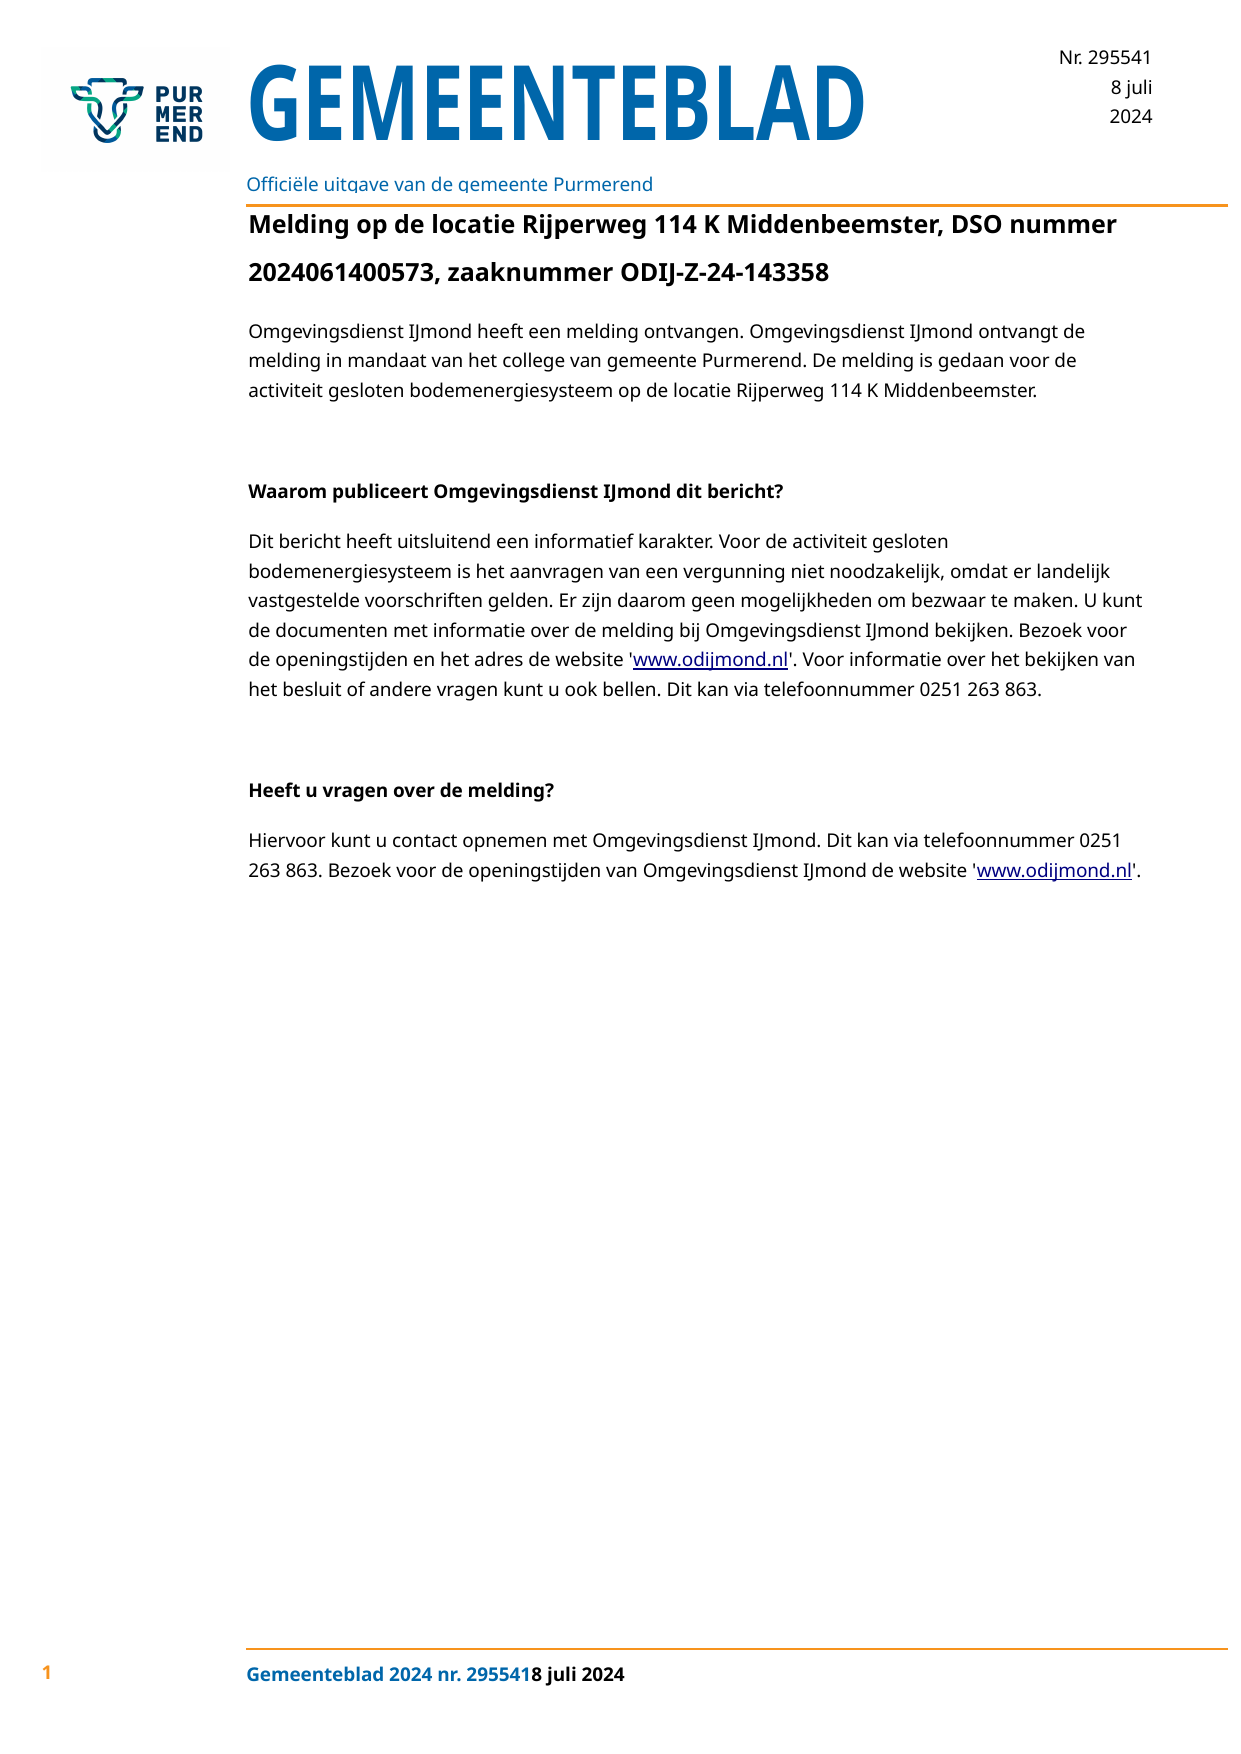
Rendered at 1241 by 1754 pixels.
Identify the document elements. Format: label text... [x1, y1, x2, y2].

text Hiervoor kunt u contact opnemen met Omgevingsdienst IJmond. Dit kan via telefoonnummer 0251 263 863. Bezoek voor de openingstijden van Omgevingsdienst IJmond de website 'www.odijmond.nl'. [248, 827, 1152, 883]
text Melding op de locatie Rijperweg 114 K Middenbeemster, DSO nummer 2024061400573, zaaknummer ODIJ-Z-24-143358 [248, 207, 1152, 288]
text Heeft u vragen over de melding? [248, 777, 1152, 803]
text Waarom publiceert Omgevingsdienst IJmond dit bericht? [248, 478, 1152, 504]
text Omgevingsdienst IJmond heeft een melding ontvangen. Omgevingsdienst IJmond ontvangt de melding in mandaat van het college van gemeente Purmerend. De melding is gedaan voor de activiteit gesloten bodemenergiesysteem op de locatie Rijperweg 114 K Middenbeemster. [248, 318, 1152, 403]
text Dit bericht heeft uitsluitend een informatief karakter. Voor de activiteit gesloten bodemenergiesysteem is het aanvragen van een vergunning niet noodzakelijk, omdat er landelijk vastgestelde voorschriften gelden. Er zijn daarom geen mogelijkheden om bezwaar te maken. U kunt de documenten met informatie over de melding bij Omgevingsdienst IJmond bekijken. Bezoek voor de openingstijden en het adres de website 'www.odijmond.nl'. Voor informatie over het bekijken van het besluit of andere vragen kunt u ook bellen. Dit kan via telefoonnummer 0251 263 863. [248, 528, 1152, 702]
picture [41, 47, 231, 172]
